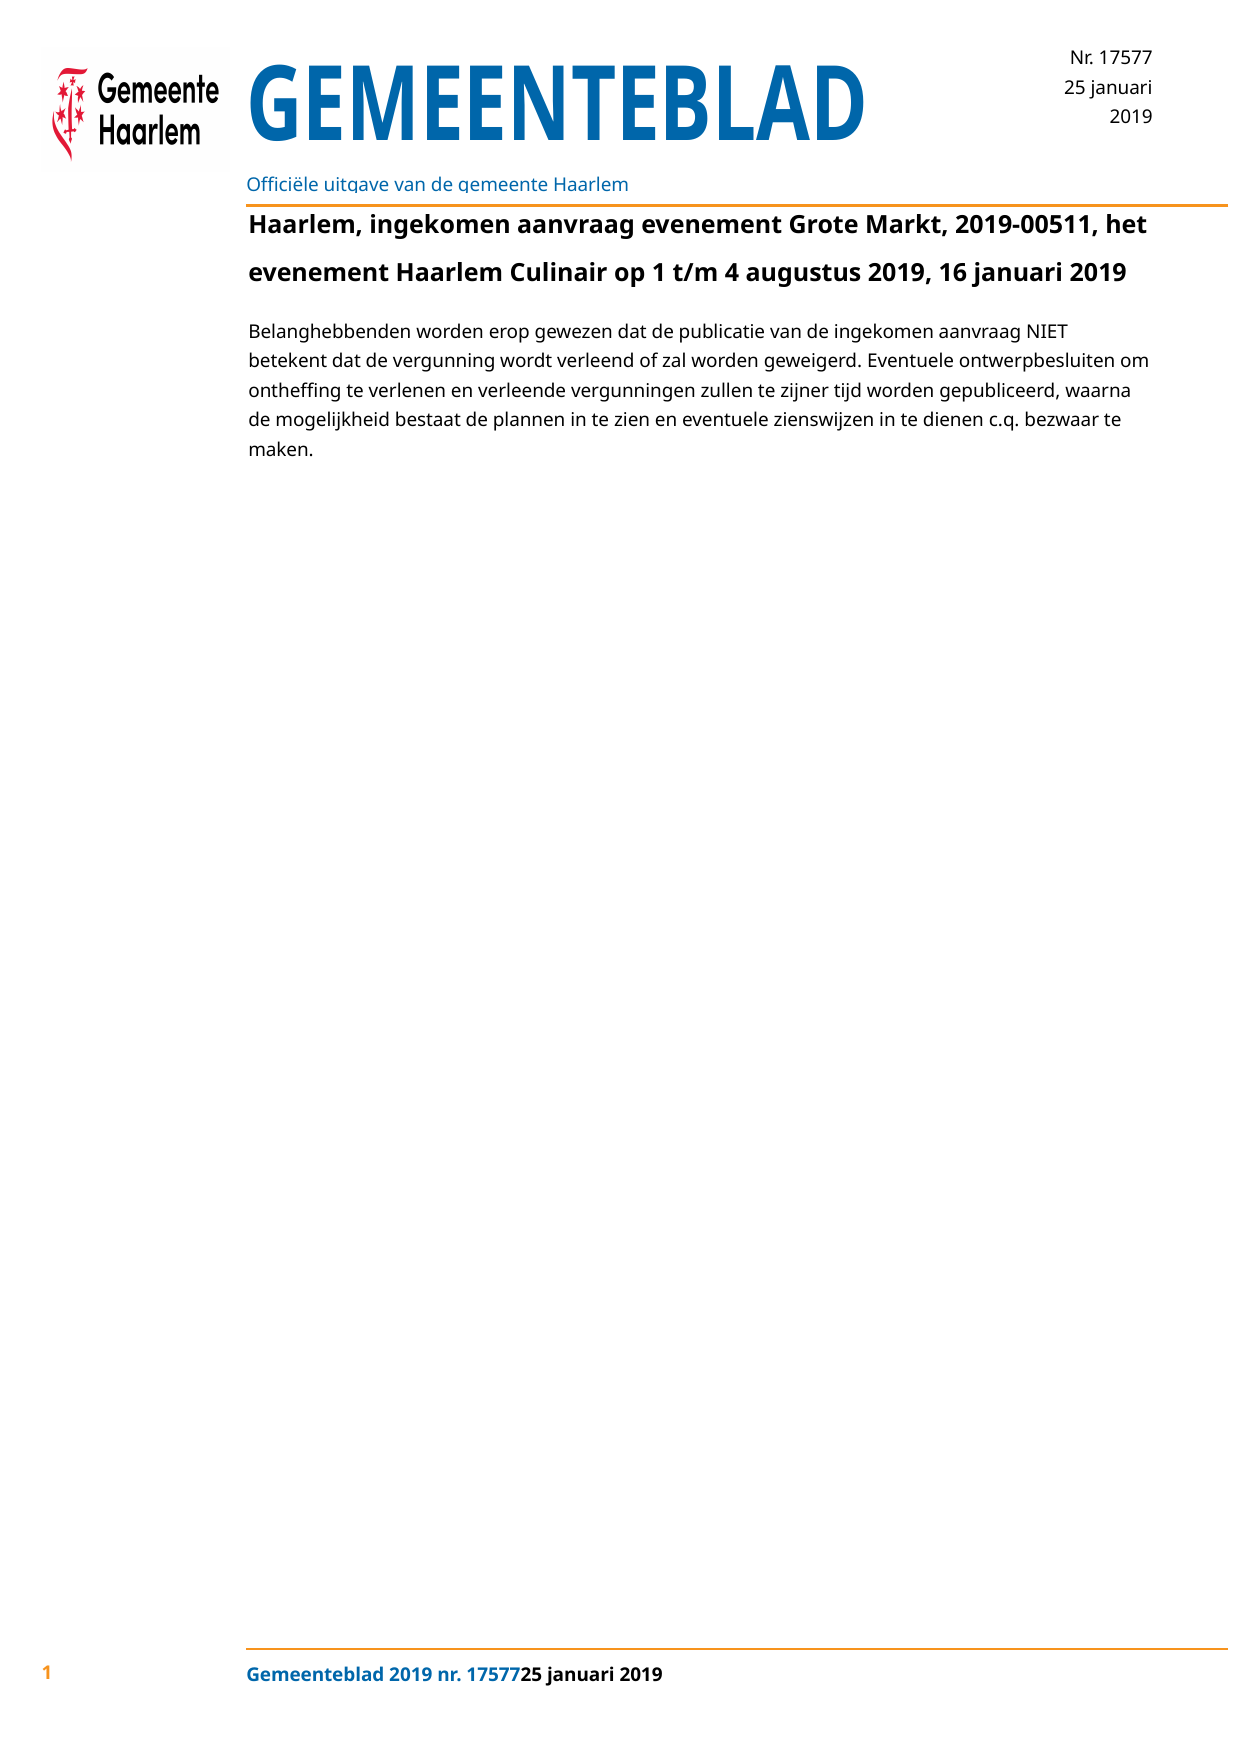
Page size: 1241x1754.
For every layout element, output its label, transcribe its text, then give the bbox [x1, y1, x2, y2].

text Belanghebbenden worden erop gewezen dat de publicatie van de ingekomen aanvraag NIET betekent dat de vergunning wordt verleend of zal worden geweigerd. Eventuele ontwerpbesluiten om ontheffing te verlenen en verleende vergunningen zullen te zijner tijd worden gepubliceerd, waarna de mogelijkheid bestaat de plannen in te zien en eventuele zienswijzen in te dienen c.q. bezwaar te maken. [248, 318, 1152, 462]
text Haarlem, ingekomen aanvraag evenement Grote Markt, 2019-00511, het evenement Haarlem Culinair op 1 t/m 4 augustus 2019, 16 januari 2019 [248, 207, 1152, 288]
picture [41, 47, 231, 172]
